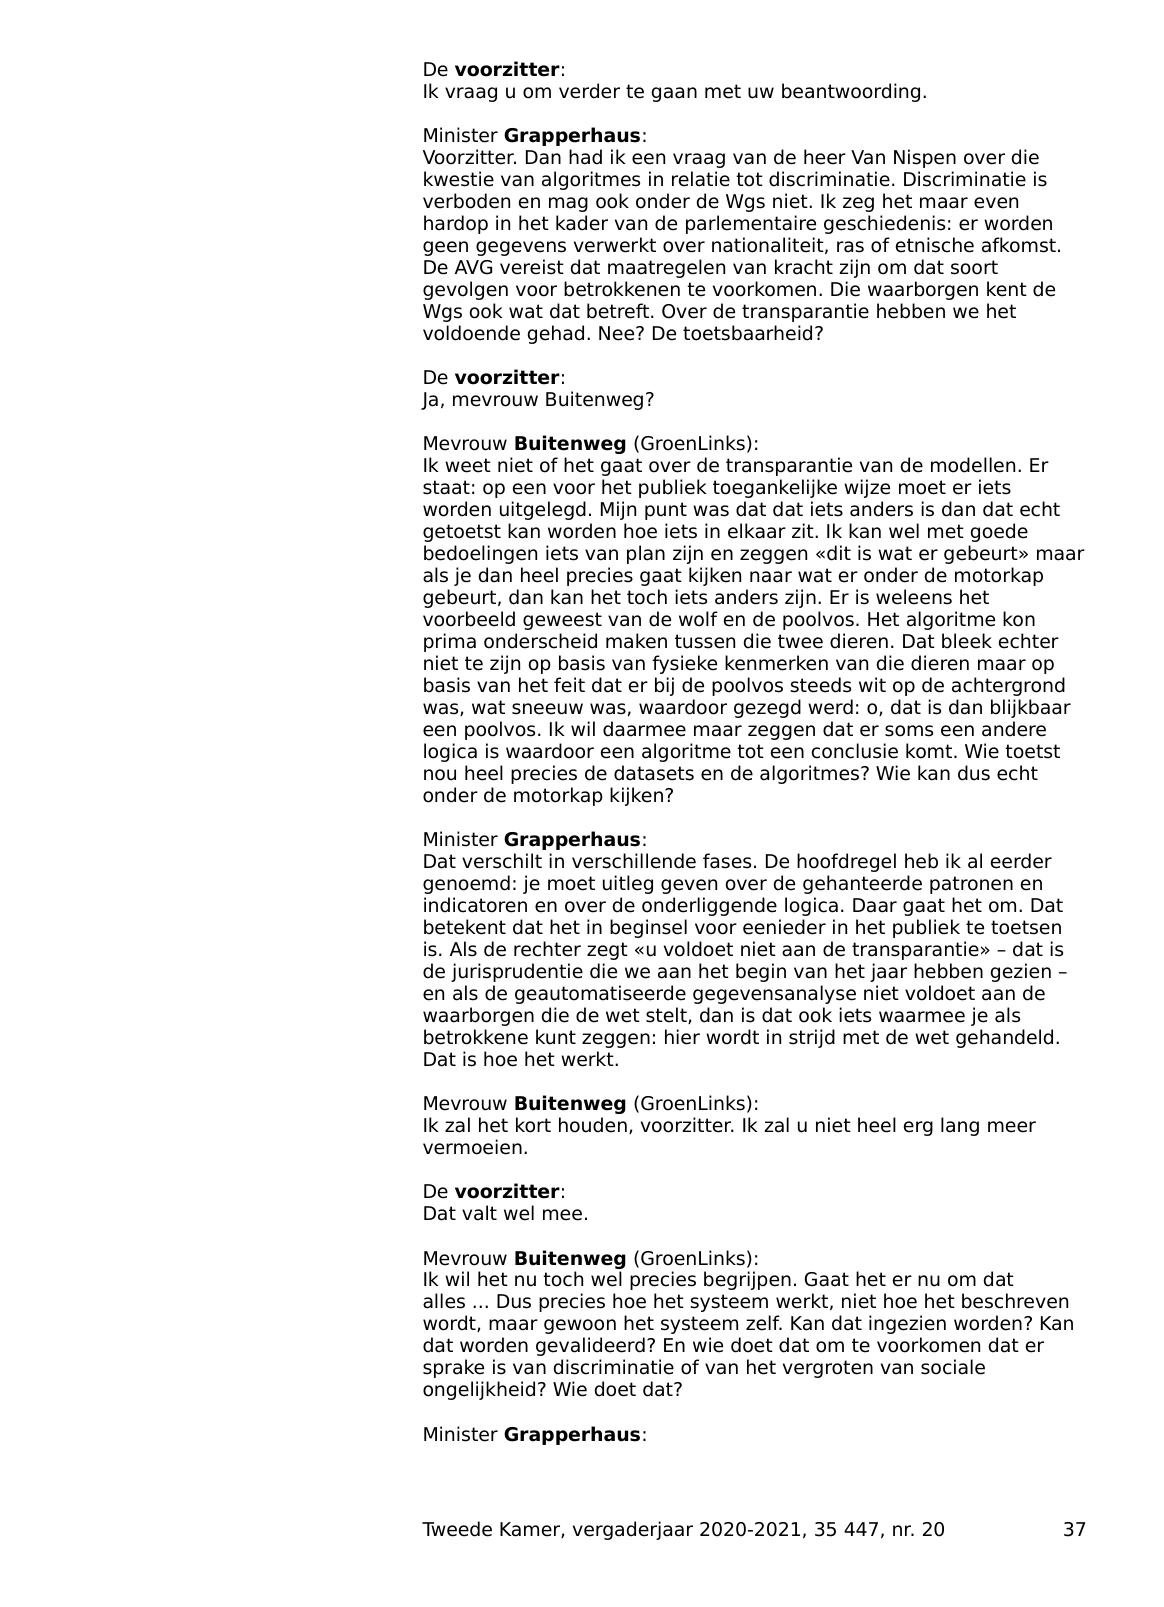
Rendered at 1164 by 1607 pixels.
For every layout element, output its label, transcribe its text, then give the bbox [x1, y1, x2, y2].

text Dat verschilt in verschillende fases. De hoofdregel heb ik al eerder genoemd: je moet uitleg geven over de gehanteerde patronen en indicatoren en over de onderliggende logica. Daar gaat het om. Dat betekent dat het in beginsel voor eenieder in het publiek te toetsen is. Als de rechter zegt «u voldoet niet aan de transparantie» – dat is de jurisprudentie die we aan het begin van het jaar hebben gezien – en als de geautomatiseerde gegevensanalyse niet voldoet aan de waarborgen die de wet stelt, dan is dat ook iets waarmee je als betrokkene kunt zeggen: hier wordt in strijd met de wet gehandeld. Dat is hoe het werkt. [422, 851, 1087, 1071]
text Ik weet niet of het gaat over de transparantie van de modellen. Er staat: op een voor het publiek toegankelijke wijze moet er iets worden uitgelegd. Mijn punt was dat dat iets anders is dan dat echt getoetst kan worden hoe iets in elkaar zit. Ik kan wel met goede bedoelingen iets van plan zijn en zeggen «dit is wat er gebeurt» maar als je dan heel precies gaat kijken naar wat er onder de motorkap gebeurt, dan kan het toch iets anders zijn. Er is weleens het voorbeeld geweest van de wolf en de poolvos. Het algoritme kon prima onderscheid maken tussen die twee dieren. Dat bleek echter niet te zijn op basis van fysieke kenmerken van die dieren maar op basis van het feit dat er bij de poolvos steeds wit op de achtergrond was, wat sneeuw was, waardoor gezegd werd: o, dat is dan blijkbaar een poolvos. Ik wil daarmee maar zeggen dat er soms een andere logica is waardoor een algoritme tot een conclusie komt. Wie toetst nou heel precies de datasets en de algoritmes? Wie kan dus echt onder de motorkap kijken? [422, 455, 1087, 807]
text Ik vraag u om verder te gaan met uw beantwoording. [422, 81, 1087, 103]
text Voorzitter. Dan had ik een vraag van de heer Van Nispen over die kwestie van algoritmes in relatie tot discriminatie. Discriminatie is verboden en mag ook onder de Wgs niet. Ik zeg het maar even hardop in het kader van de parlementaire geschiedenis: er worden geen gegevens verwerkt over nationaliteit, ras of etnische afkomst. De AVG vereist dat maatregelen van kracht zijn om dat soort gevolgen voor betrokkenen te voorkomen. Die waarborgen kent de Wgs ook wat dat betreft. Over de transparantie hebben we het voldoende gehad. Nee? De toetsbaarheid? [422, 147, 1087, 345]
text De voorzitter: [422, 367, 1087, 389]
text De voorzitter: [422, 1181, 1087, 1203]
text Ik zal het kort houden, voorzitter. Ik zal u niet heel erg lang meer vermoeien. [422, 1115, 1087, 1159]
text Minister Grapperhaus: [422, 829, 1087, 851]
text Mevrouw Buitenweg (GroenLinks): [422, 1247, 1087, 1269]
text Mevrouw Buitenweg (GroenLinks): [422, 1093, 1087, 1115]
text Ik wil het nu toch wel precies begrijpen. Gaat het er nu om dat alles ... Dus precies hoe het systeem werkt, niet hoe het beschreven wordt, maar gewoon het systeem zelf. Kan dat ingezien worden? Kan dat worden gevalideerd? En wie doet dat om te voorkomen dat er sprake is van discriminatie of van het vergroten van sociale ongelijkheid? Wie doet dat? [422, 1269, 1087, 1401]
text Ja, mevrouw Buitenweg? [422, 389, 1087, 411]
text Mevrouw Buitenweg (GroenLinks): [422, 433, 1087, 455]
text De voorzitter: [422, 59, 1087, 81]
text Dat valt wel mee. [422, 1203, 1087, 1225]
text Minister Grapperhaus: [422, 1423, 1087, 1445]
text Minister Grapperhaus: [422, 125, 1087, 147]
